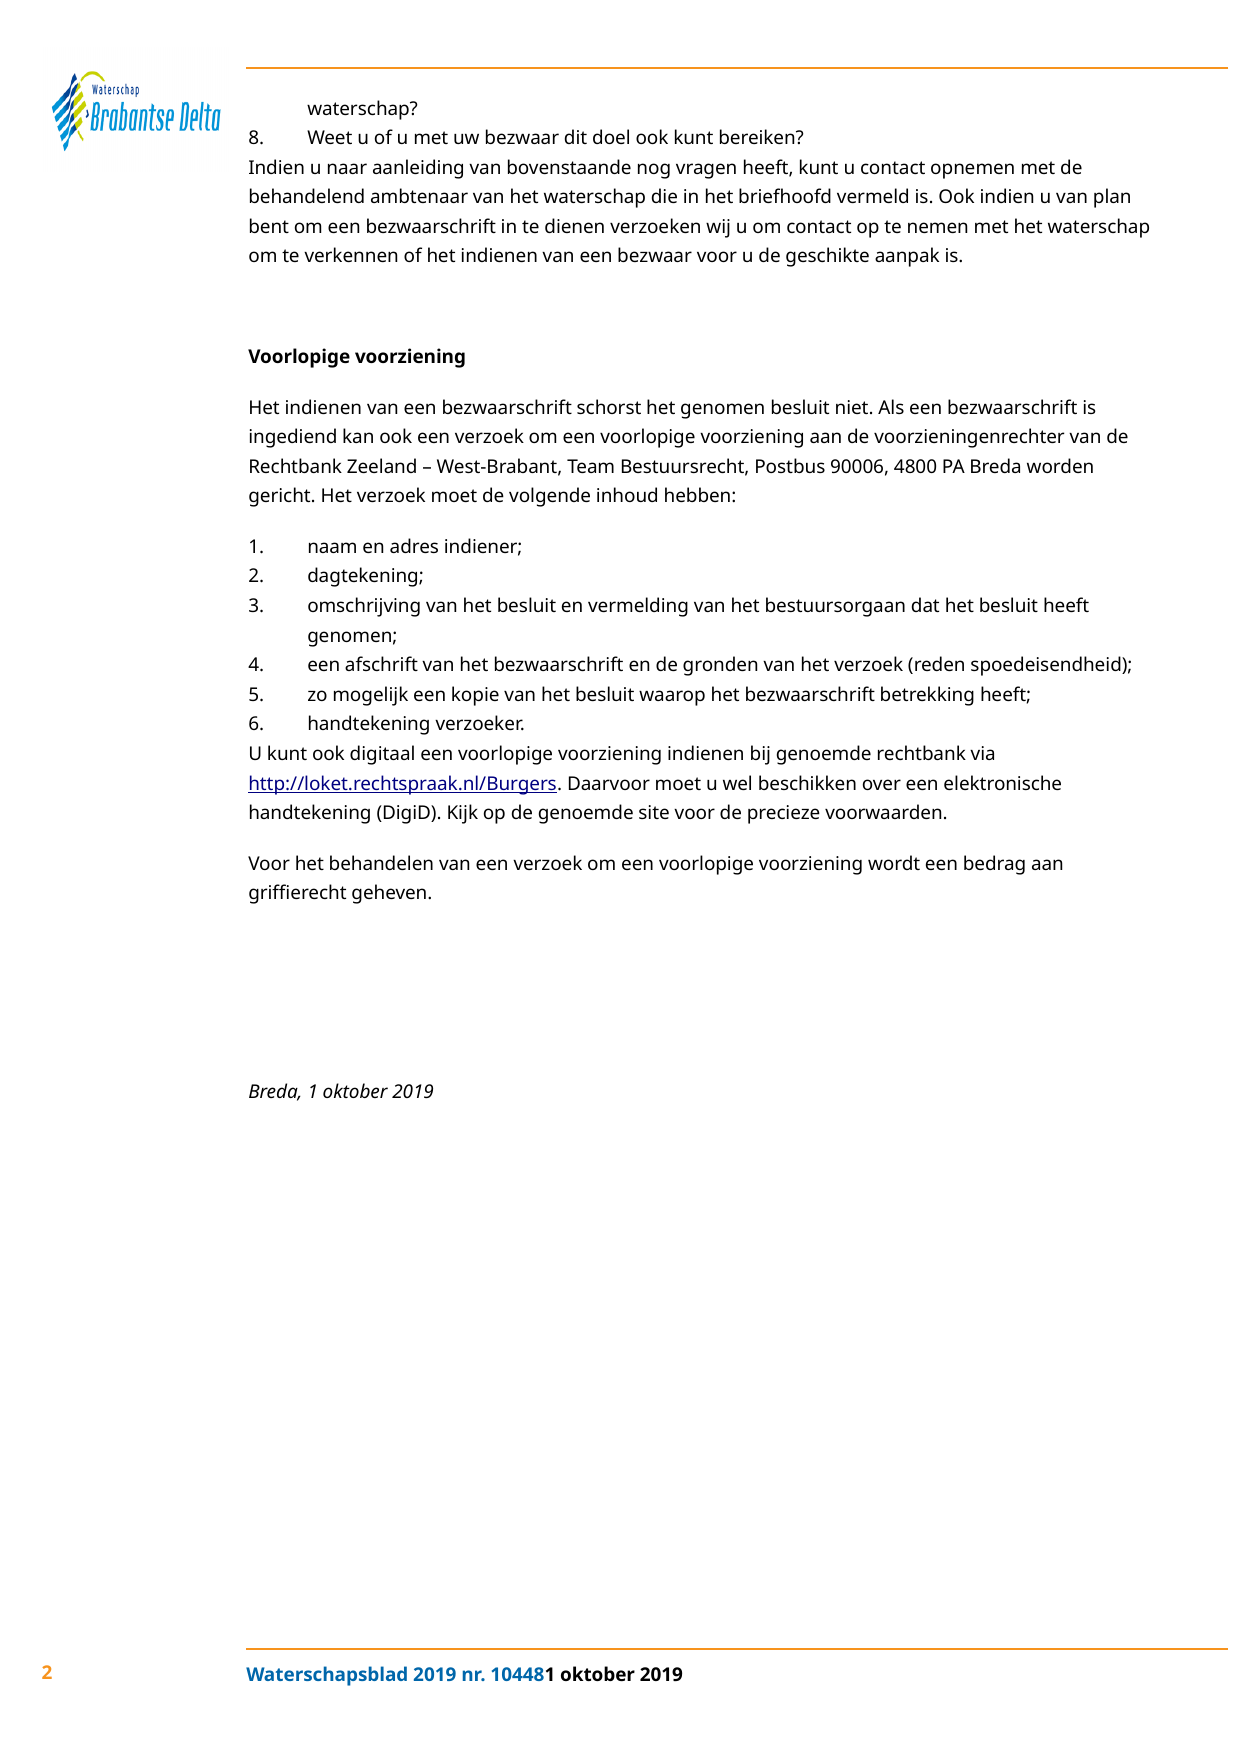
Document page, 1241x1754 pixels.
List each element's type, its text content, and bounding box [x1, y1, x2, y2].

text Voor het behandelen van een verzoek om een voorlopige voorziening wordt een bedrag aan griffierecht geheven. [248, 850, 1152, 905]
text Voorlopige voorziening [248, 343, 1152, 369]
list omschrijving van het besluit en vermelding van het bestuursorgaan dat het besluit heeft genomen; [248, 592, 1152, 648]
list dagtekening; [248, 563, 1152, 588]
list zo mogelijk een kopie van het besluit waarop het bezwaarschrift betrekking heeft; [248, 681, 1152, 707]
list handtekening verzoeker. [248, 711, 1152, 736]
list waterschap? [248, 95, 1152, 121]
text Breda, 1 oktober 2019 [248, 1078, 1152, 1104]
text Het indienen van een bezwaarschrift schorst het genomen besluit niet. Als een bezwaarschrift is ingediend kan ook een verzoek om een voorlopige voorziening aan de voorzieningenrechter van de Rechtbank Zeeland – West-Brabant, Team Bestuursrecht, Postbus 90006, 4800 PA Breda worden gericht. Het verzoek moet de volgende inhoud hebben: [248, 394, 1152, 508]
list naam en adres indiener; [248, 533, 1152, 559]
list een afschrift van het bezwaarschrift en de gronden van het verzoek (reden spoedeisendheid); [248, 651, 1152, 677]
text Indien u naar aanleiding van bovenstaande nog vragen heeft, kunt u contact opnemen met de behandelend ambtenaar van het waterschap die in het briefhoofd vermeld is. Ook indien u van plan bent om een bezwaarschrift in te dienen verzoeken wij u om contact op te nemen met het waterschap om te verkennen of het indienen van een bezwaar voor u de geschikte aanpak is. [248, 154, 1152, 268]
picture [41, 47, 231, 172]
text U kunt ook digitaal een voorlopige voorziening indienen bij genoemde rechtbank via http://loket.rechtspraak.nl/Burgers. Daarvoor moet u wel beschikken over een elektronische handtekening (DigiD). Kijk op de genoemde site voor de precieze voorwaarden. [248, 740, 1152, 825]
list Weet u of u met uw bezwaar dit doel ook kunt bereiken? [248, 124, 1152, 150]
